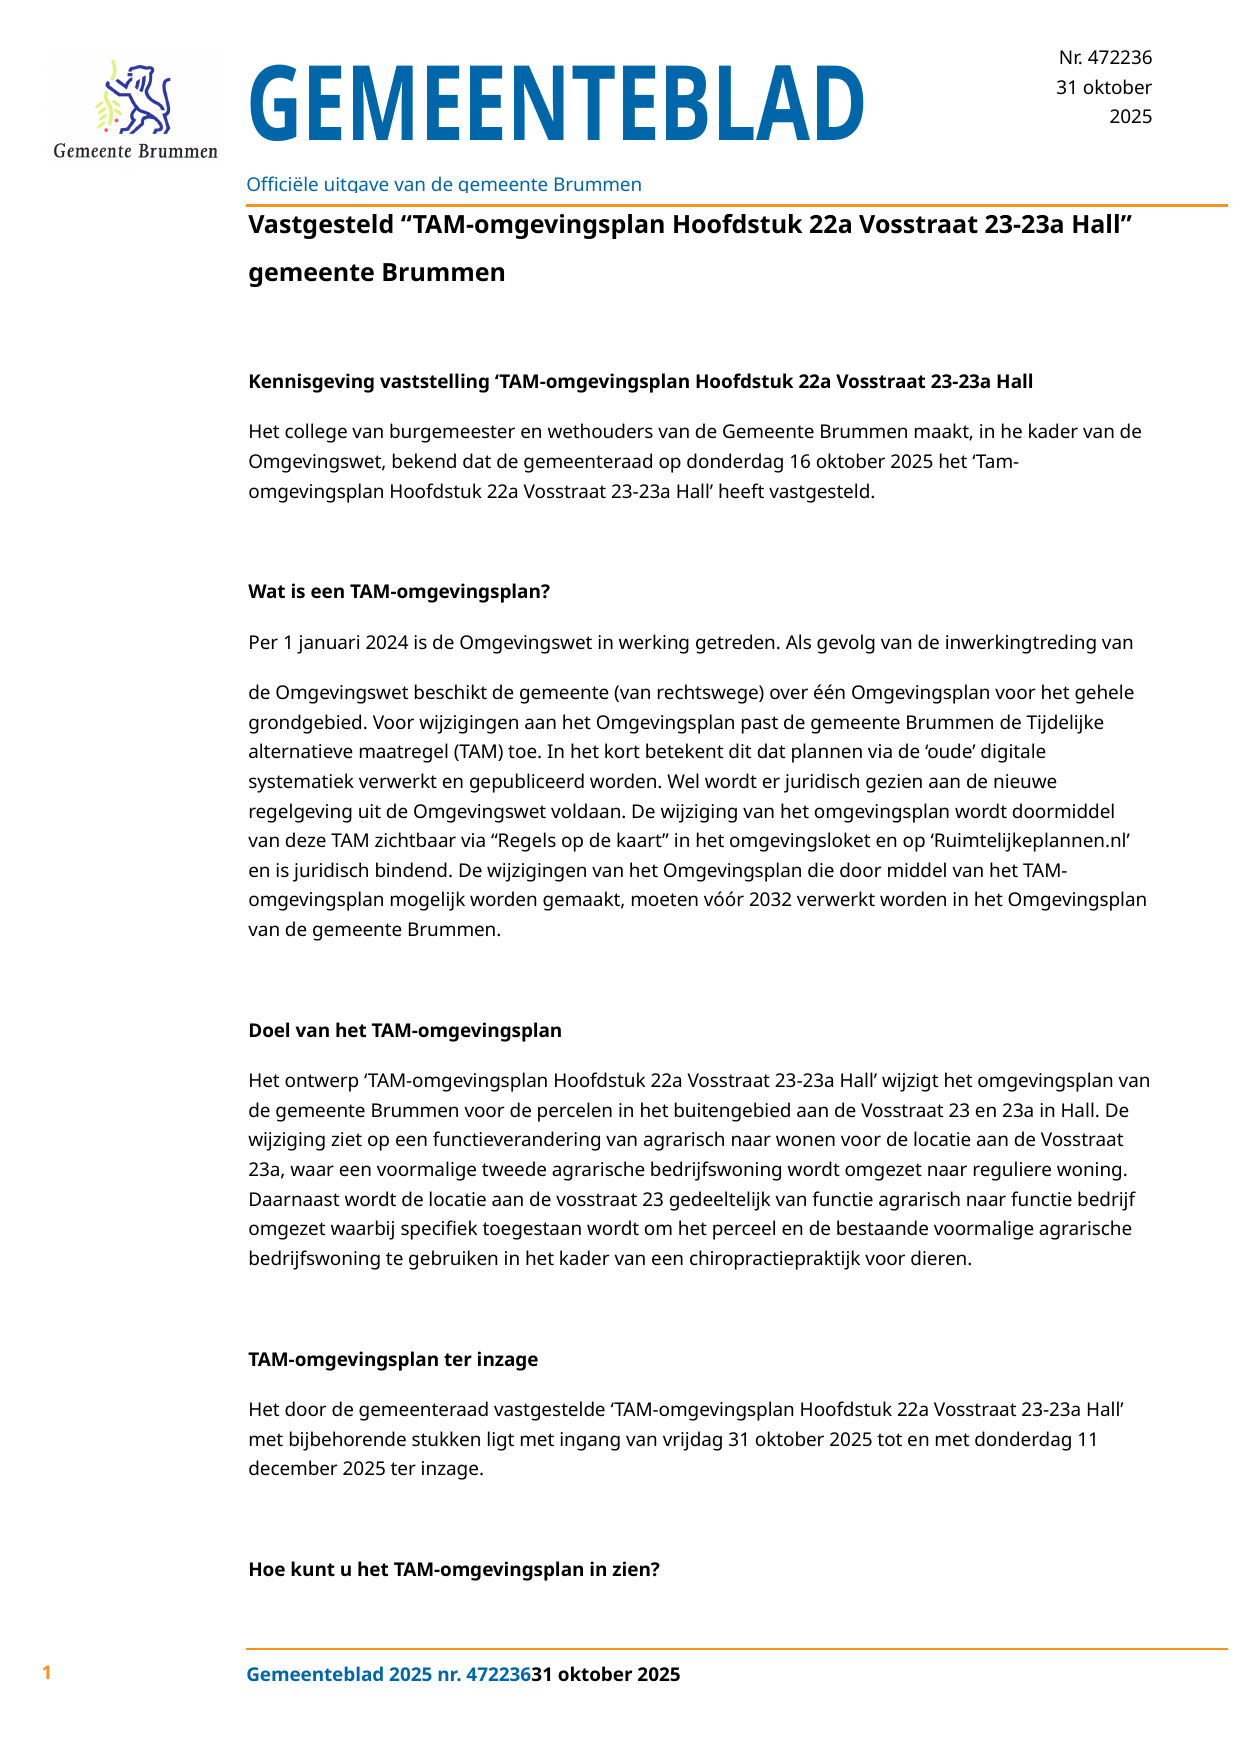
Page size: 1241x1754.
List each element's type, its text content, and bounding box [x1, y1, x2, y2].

text TAM-omgevingsplan ter inzage [248, 1346, 1152, 1372]
text Vastgesteld “TAM-omgevingsplan Hoofdstuk 22a Vosstraat 23-23a Hall” gemeente Brummen [248, 207, 1152, 288]
text Per 1 januari 2024 is de Omgevingswet in werking getreden. Als gevolg van de inwerkingtreding van [248, 629, 1152, 655]
text Hoe kunt u het TAM-omgevingsplan in zien? [248, 1556, 1152, 1582]
text Het door de gemeenteraad vastgestelde ‘TAM-omgevingsplan Hoofdstuk 22a Vosstraat 23-23a Hall’ met bijbehorende stukken ligt met ingang van vrijdag 31 oktober 2025 tot en met donderdag 11 december 2025 ter inzage. [248, 1396, 1152, 1481]
text Het ontwerp ‘TAM-omgevingsplan Hoofdstuk 22a Vosstraat 23-23a Hall’ wijzigt het omgevingsplan van de gemeente Brummen voor de percelen in het buitengebied aan de Vosstraat 23 en 23a in Hall. De wijziging ziet op een functieverandering van agrarisch naar wonen voor de locatie aan de Vosstraat 23a, waar een voormalige tweede agrarische bedrijfswoning wordt omgezet naar reguliere woning. Daarnaast wordt de locatie aan de vosstraat 23 gedeeltelijk van functie agrarisch naar functie bedrijf omgezet waarbij specifiek toegestaan wordt om het perceel en de bestaande voormalige agrarische bedrijfswoning te gebruiken in het kader van een chiropractiepraktijk voor dieren. [248, 1067, 1152, 1271]
picture [41, 47, 231, 172]
text Het college van burgemeester en wethouders van de Gemeente Brummen maakt, in he kader van de Omgevingswet, bekend dat de gemeenteraad op donderdag 16 oktober 2025 het ‘Tam-omgevingsplan Hoofdstuk 22a Vosstraat 23-23a Hall’ heeft vastgesteld. [248, 419, 1152, 504]
text de Omgevingswet beschikt de gemeente (van rechtswege) over één Omgevingsplan voor het gehele grondgebied. Voor wijzigingen aan het Omgevingsplan past de gemeente Brummen de Tijdelijke alternatieve maatregel (TAM) toe. In het kort betekent dit dat plannen via de ‘oude’ digitale systematiek verwerkt en gepubliceerd worden. Wel wordt er juridisch gezien aan de nieuwe regelgeving uit de Omgevingswet voldaan. De wijziging van het omgevingsplan wordt doormiddel van deze TAM zichtbaar via “Regels op de kaart” in het omgevingsloket en op ‘Ruimtelijkeplannen.nl’ en is juridisch bindend. De wijzigingen van het Omgevingsplan die door middel van het TAM-omgevingsplan mogelijk worden gemaakt, moeten vóór 2032 verwerkt worden in het Omgevingsplan van de gemeente Brummen. [248, 679, 1152, 942]
text Kennisgeving vaststelling ‘TAM-omgevingsplan Hoofdstuk 22a Vosstraat 23-23a Hall [248, 368, 1152, 394]
text Wat is een TAM-omgevingsplan? [248, 579, 1152, 604]
text Doel van het TAM-omgevingsplan [248, 1017, 1152, 1043]
